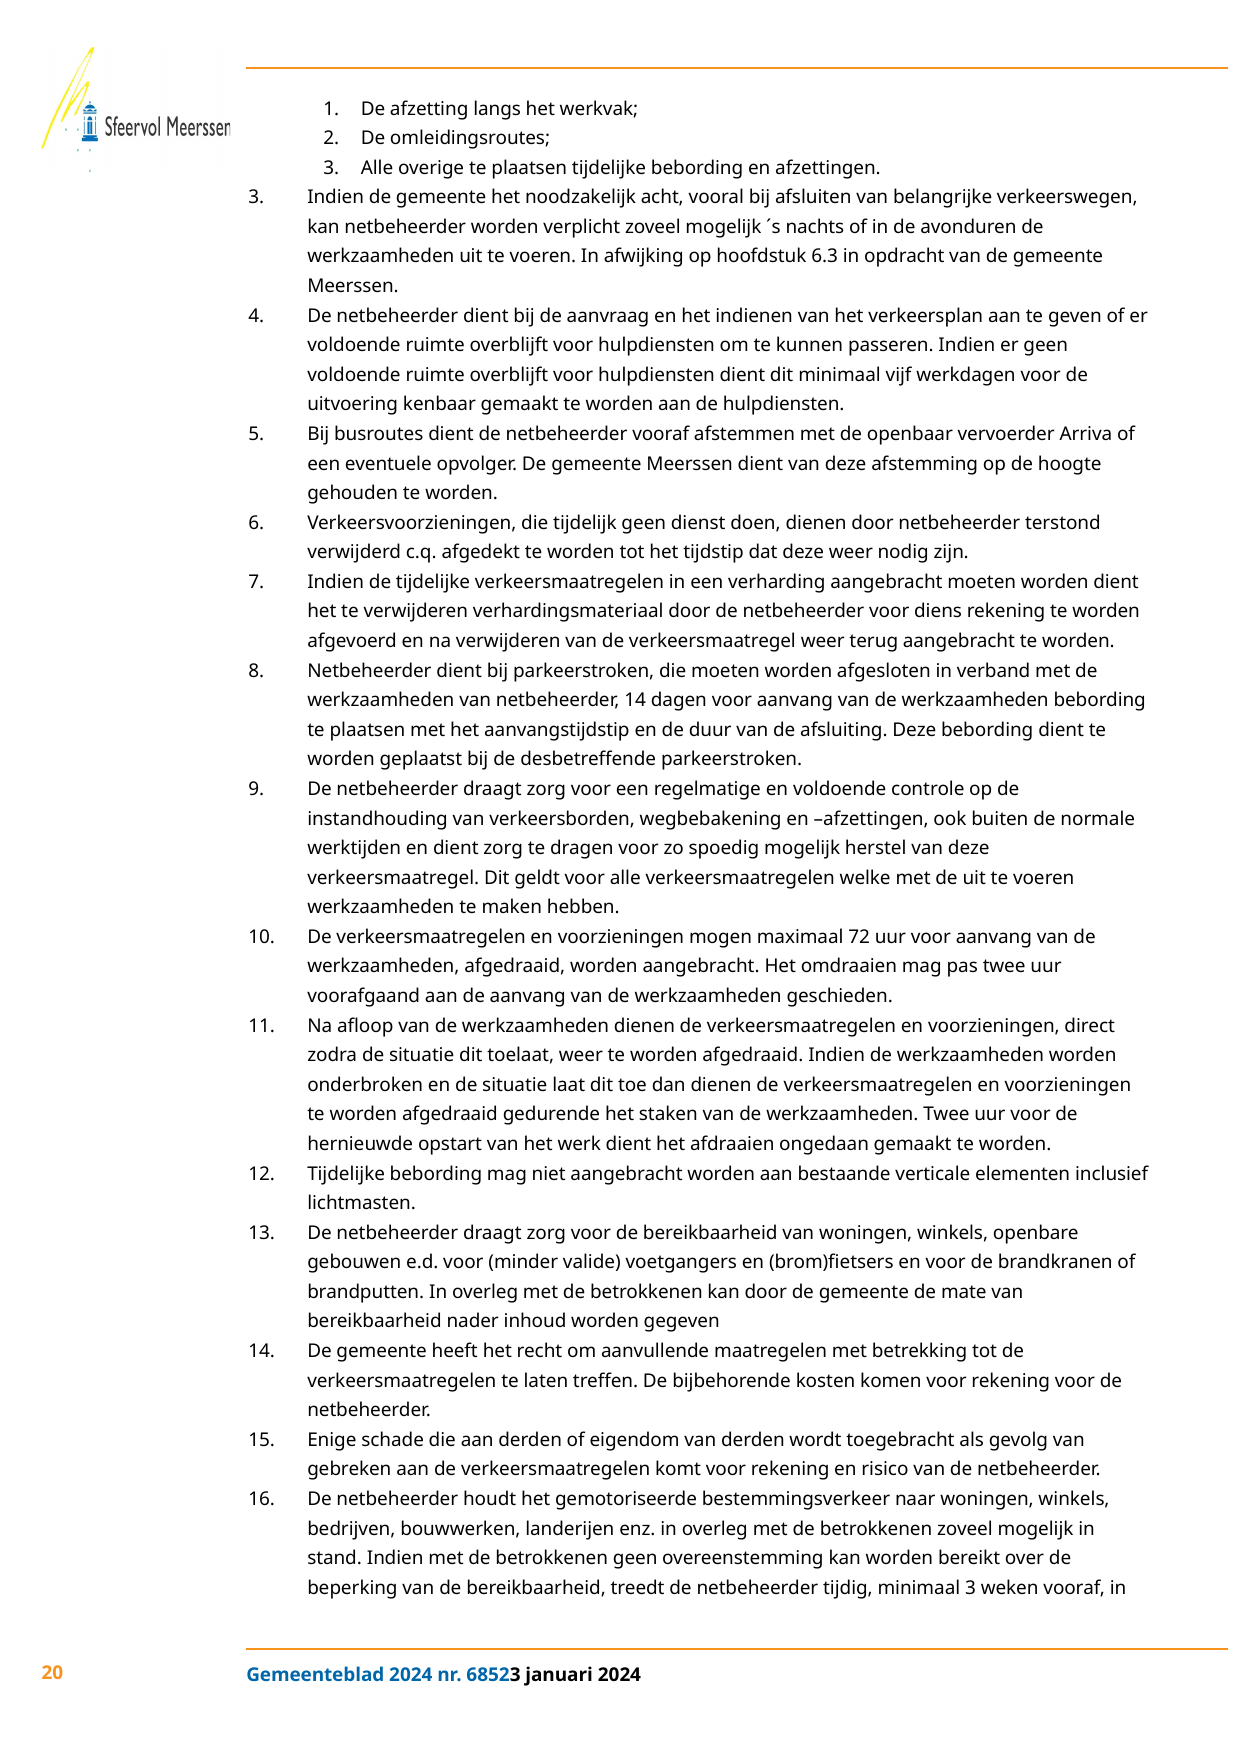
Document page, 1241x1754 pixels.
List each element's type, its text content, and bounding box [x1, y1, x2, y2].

list De netbeheerder draagt zorg voor een regelmatige en voldoende controle op de instandhouding van verkeersborden, wegbebakening en –afzettingen, ook buiten de normale werktijden en dient zorg te dragen voor zo spoedig mogelijk herstel van deze verkeersmaatregel. Dit geldt voor alle verkeersmaatregelen welke met de uit te voeren werkzaamheden te maken hebben. [248, 775, 1152, 919]
list De omleidingsroutes; [323, 124, 1152, 150]
list Na afloop van de werkzaamheden dienen de verkeersmaatregelen en voorzieningen, direct zodra de situatie dit toelaat, weer te worden afgedraaid. Indien de werkzaamheden worden onderbroken en de situatie laat dit toe dan dienen de verkeersmaatregelen en voorzieningen te worden afgedraaid gedurende het staken van de werkzaamheden. Twee uur voor de hernieuwde opstart van het werk dient het afdraaien ongedaan gemaakt te worden. [248, 1012, 1152, 1156]
list Tijdelijke bebording mag niet aangebracht worden aan bestaande verticale elementen inclusief lichtmasten. [248, 1160, 1152, 1215]
list De gemeente heeft het recht om aanvullende maatregelen met betrekking tot de verkeersmaatregelen te laten treffen. De bijbehorende kosten komen voor rekening voor de netbeheerder. [248, 1337, 1152, 1422]
list De netbeheerder draagt zorg voor de bereikbaarheid van woningen, winkels, openbare gebouwen e.d. voor (minder valide) voetgangers en (brom)fietsers en voor de brandkranen of brandputten. In overleg met de betrokkenen kan door de gemeente de mate van bereikbaarheid nader inhoud worden gegeven [248, 1219, 1152, 1333]
list Netbeheerder dient bij parkeerstroken, die moeten worden afgesloten in verband met de werkzaamheden van netbeheerder, 14 dagen voor aanvang van de werkzaamheden bebording te plaatsen met het aanvangstijdstip en de duur van de afsluiting. Deze bebording dient te worden geplaatst bij de desbetreffende parkeerstroken. [248, 657, 1152, 771]
list Alle overige te plaatsen tijdelijke bebording en afzettingen. [323, 154, 1152, 180]
list Verkeersvoorzieningen, die tijdelijk geen dienst doen, dienen door netbeheerder terstond verwijderd c.q. afgedekt te worden tot het tijdstip dat deze weer nodig zijn. [248, 509, 1152, 564]
list Enige schade die aan derden of eigendom van derden wordt toegebracht als gevolg van gebreken aan de verkeersmaatregelen komt voor rekening en risico van de netbeheerder. [248, 1426, 1152, 1481]
list Indien de tijdelijke verkeersmaatregelen in een verharding aangebracht moeten worden dient het te verwijderen verhardingsmateriaal door de netbeheerder voor diens rekening te worden afgevoerd en na verwijderen van de verkeersmaatregel weer terug aangebracht te worden. [248, 568, 1152, 653]
list De verkeersmaatregelen en voorzieningen mogen maximaal 72 uur voor aanvang van de werkzaamheden, afgedraaid, worden aangebracht. Het omdraaien mag pas twee uur voorafgaand aan de aanvang van de werkzaamheden geschieden. [248, 923, 1152, 1008]
list De afzetting langs het werkvak; [323, 95, 1152, 121]
list De netbeheerder dient bij de aanvraag en het indienen van het verkeersplan aan te geven of er voldoende ruimte overblijft voor hulpdiensten om te kunnen passeren. Indien er geen voldoende ruimte overblijft voor hulpdiensten dient dit minimaal vijf werkdagen voor de uitvoering kenbaar gemaakt te worden aan de hulpdiensten. [248, 302, 1152, 416]
list Indien de gemeente het noodzakelijk acht, vooral bij afsluiten van belangrijke verkeerswegen, kan netbeheerder worden verplicht zoveel mogelijk ´s nachts of in de avonduren de werkzaamheden uit te voeren. In afwijking op hoofdstuk 6.3 in opdracht van de gemeente Meerssen. [248, 183, 1152, 298]
list Bij busroutes dient de netbeheerder vooraf afstemmen met de openbaar vervoerder Arriva of een eventuele opvolger. De gemeente Meerssen dient van deze afstemming op de hoogte gehouden te worden. [248, 420, 1152, 505]
list De netbeheerder houdt het gemotoriseerde bestemmingsverkeer naar woningen, winkels, bedrijven, bouwwerken, landerijen enz. in overleg met de betrokkenen zoveel mogelijk in stand. Indien met de betrokkenen geen overeenstemming kan worden bereikt over de beperking van de bereikbaarheid, treedt de netbeheerder tijdig, minimaal 3 weken vooraf, in [248, 1485, 1152, 1600]
picture [41, 47, 231, 172]
